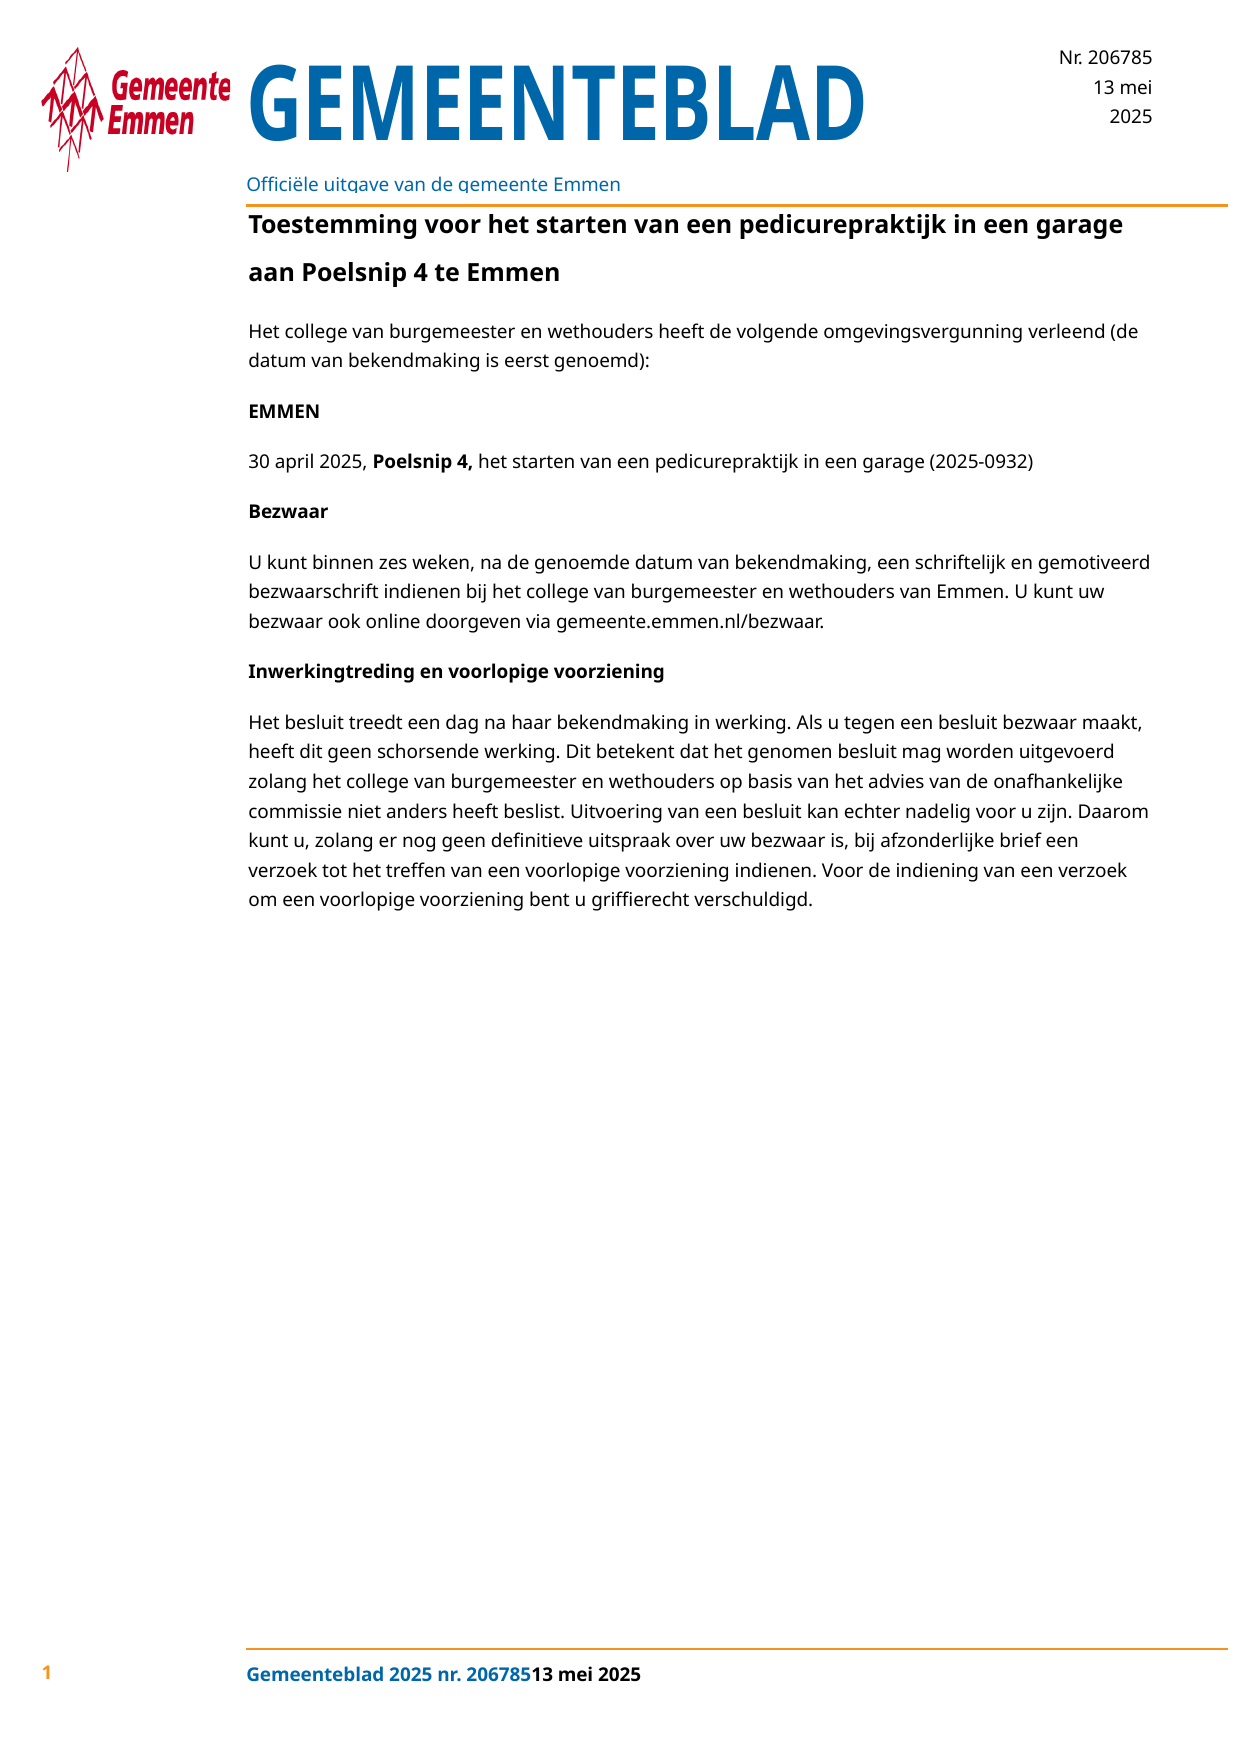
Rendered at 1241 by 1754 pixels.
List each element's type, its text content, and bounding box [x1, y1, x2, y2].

text U kunt binnen zes weken, na de genoemde datum van bekendmaking, een schriftelijk en gemotiveerd bezwaarschrift indienen bij het college van burgemeester en wethouders van Emmen. U kunt uw bezwaar ook online doorgeven via gemeente.emmen.nl/bezwaar. [248, 549, 1152, 634]
text EMMEN [248, 398, 1152, 424]
text Inwerkingtreding en voorlopige voorziening [248, 659, 1152, 684]
text Het besluit treedt een dag na haar bekendmaking in werking. Als u tegen een besluit bezwaar maakt, heeft dit geen schorsende werking. Dit betekent dat het genomen besluit mag worden uitgevoerd zolang het college van burgemeester en wethouders op basis van het advies van de onafhankelijke commissie niet anders heeft beslist. Uitvoering van een besluit kan echter nadelig voor u zijn. Daarom kunt u, zolang er nog geen definitieve uitspraak over uw bezwaar is, bij afzonderlijke brief een verzoek tot het treffen van een voorlopige voorziening indienen. Voor de indiening van een verzoek om een voorlopige voorziening bent u griffierecht verschuldigd. [248, 709, 1152, 912]
text Het college van burgemeester en wethouders heeft de volgende omgevingsvergunning verleend (de datum van bekendmaking is eerst genoemd): [248, 318, 1152, 373]
picture [41, 47, 231, 172]
text 30 april 2025, Poelsnip 4, het starten van een pedicurepraktijk in een garage (2025-0932) [248, 448, 1152, 474]
text Bezwaar [248, 499, 1152, 524]
text Toestemming voor het starten van een pedicurepraktijk in een garage aan Poelsnip 4 te Emmen [248, 207, 1152, 288]
